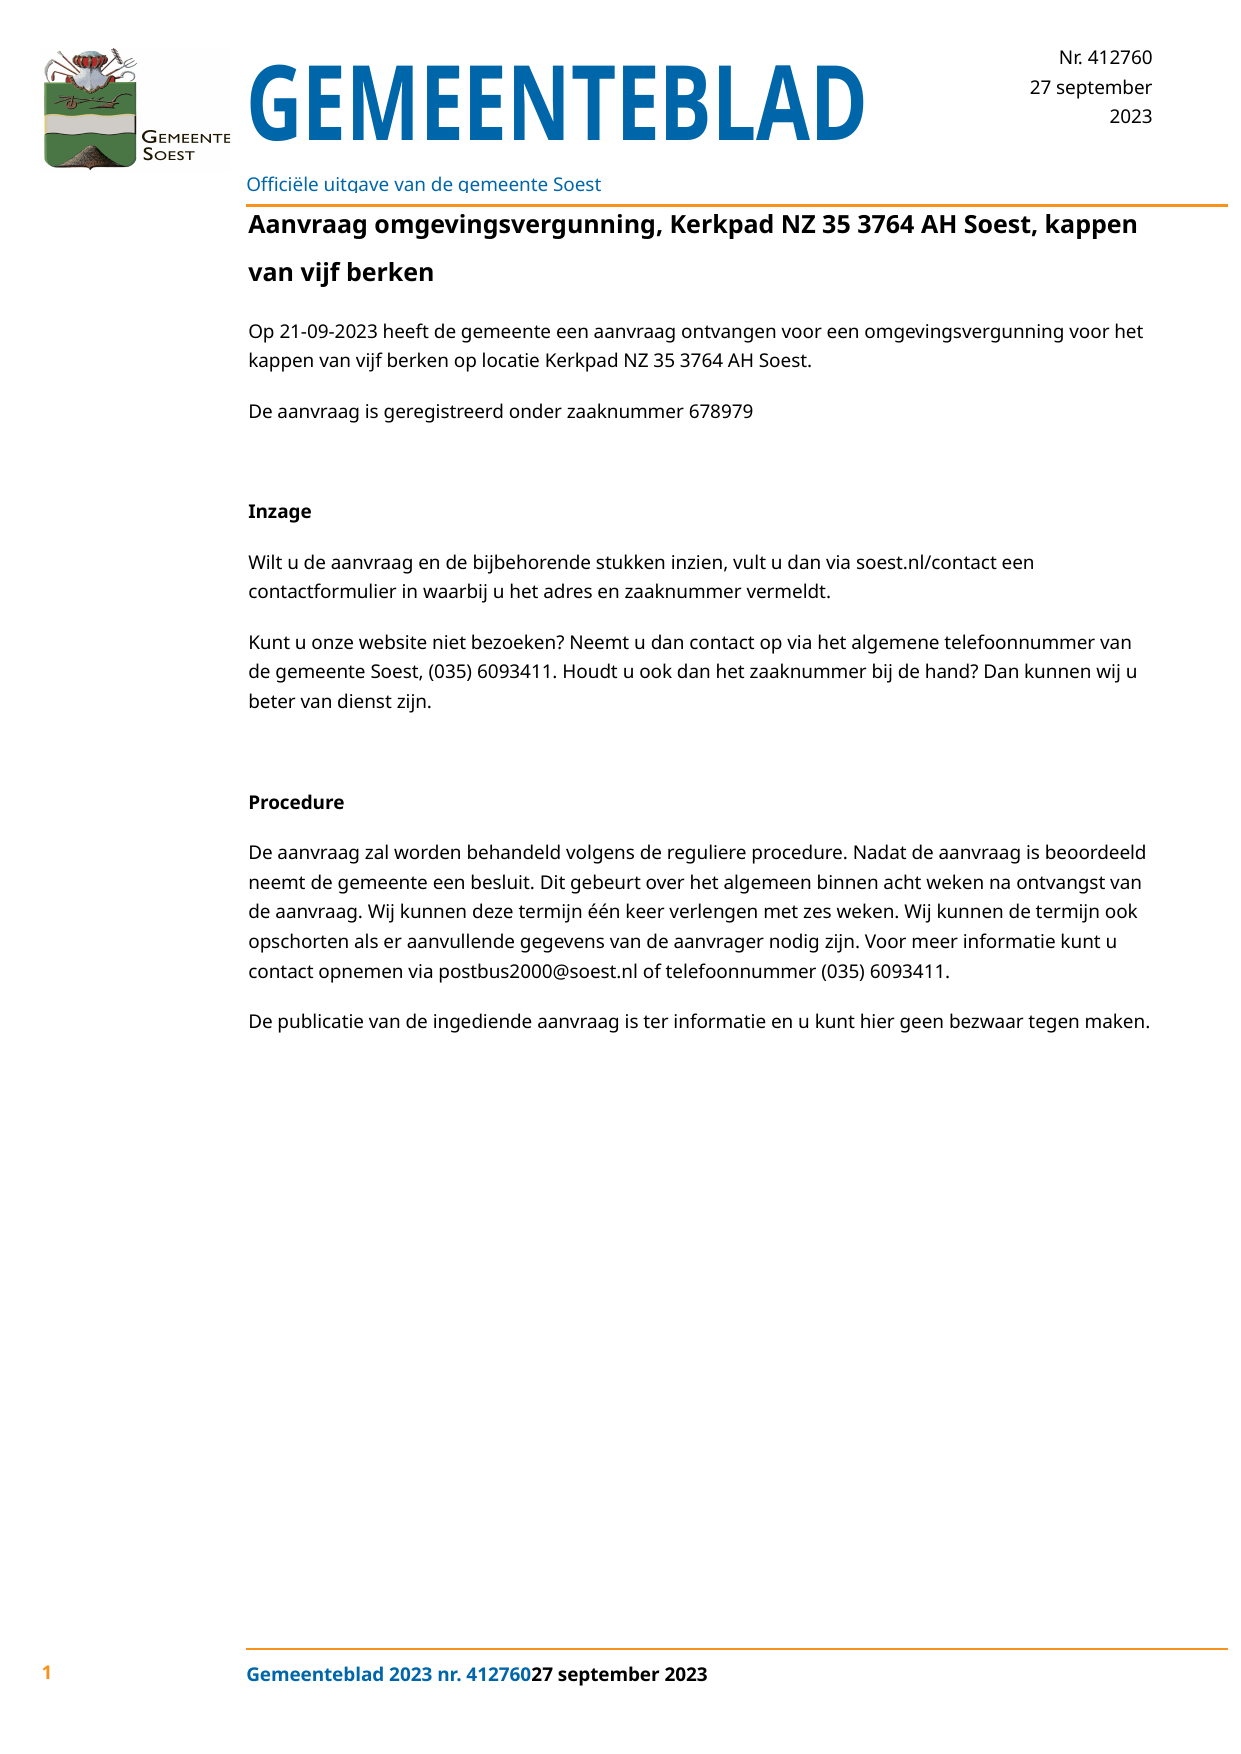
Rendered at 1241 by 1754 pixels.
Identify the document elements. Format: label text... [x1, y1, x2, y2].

text Procedure [248, 789, 1152, 815]
picture [41, 47, 231, 172]
text Aanvraag omgevingsvergunning, Kerkpad NZ 35 3764 AH Soest, kappen van vijf berken [248, 207, 1152, 288]
text De publicatie van de ingediende aanvraag is ter informatie en u kunt hier geen bezwaar tegen maken. [248, 1008, 1152, 1034]
text Kunt u onze website niet bezoeken? Neemt u dan contact op via het algemene telefoonnummer van de gemeente Soest, (035) 6093411. Houdt u ook dan het zaaknummer bij de hand? Dan kunnen wij u beter van dienst zijn. [248, 629, 1152, 714]
text De aanvraag zal worden behandeld volgens de reguliere procedure. Nadat de aanvraag is beoordeeld neemt de gemeente een besluit. Dit gebeurt over het algemeen binnen acht weken na ontvangst van de aanvraag. Wij kunnen deze termijn één keer verlengen met zes weken. Wij kunnen de termijn ook opschorten als er aanvullende gegevens van de aanvrager nodig zijn. Voor meer informatie kunt u contact opnemen via postbus2000@soest.nl of telefoonnummer (035) 6093411. [248, 839, 1152, 984]
text Inzage [248, 499, 1152, 524]
text Wilt u de aanvraag en de bijbehorende stukken inzien, vult u dan via soest.nl/contact een contactformulier in waarbij u het adres en zaaknummer vermeldt. [248, 549, 1152, 604]
text Op 21-09-2023 heeft de gemeente een aanvraag ontvangen voor een omgevingsvergunning voor het kappen van vijf berken op locatie Kerkpad NZ 35 3764 AH Soest. [248, 318, 1152, 373]
text De aanvraag is geregistreerd onder zaaknummer 678979 [248, 398, 1152, 424]
